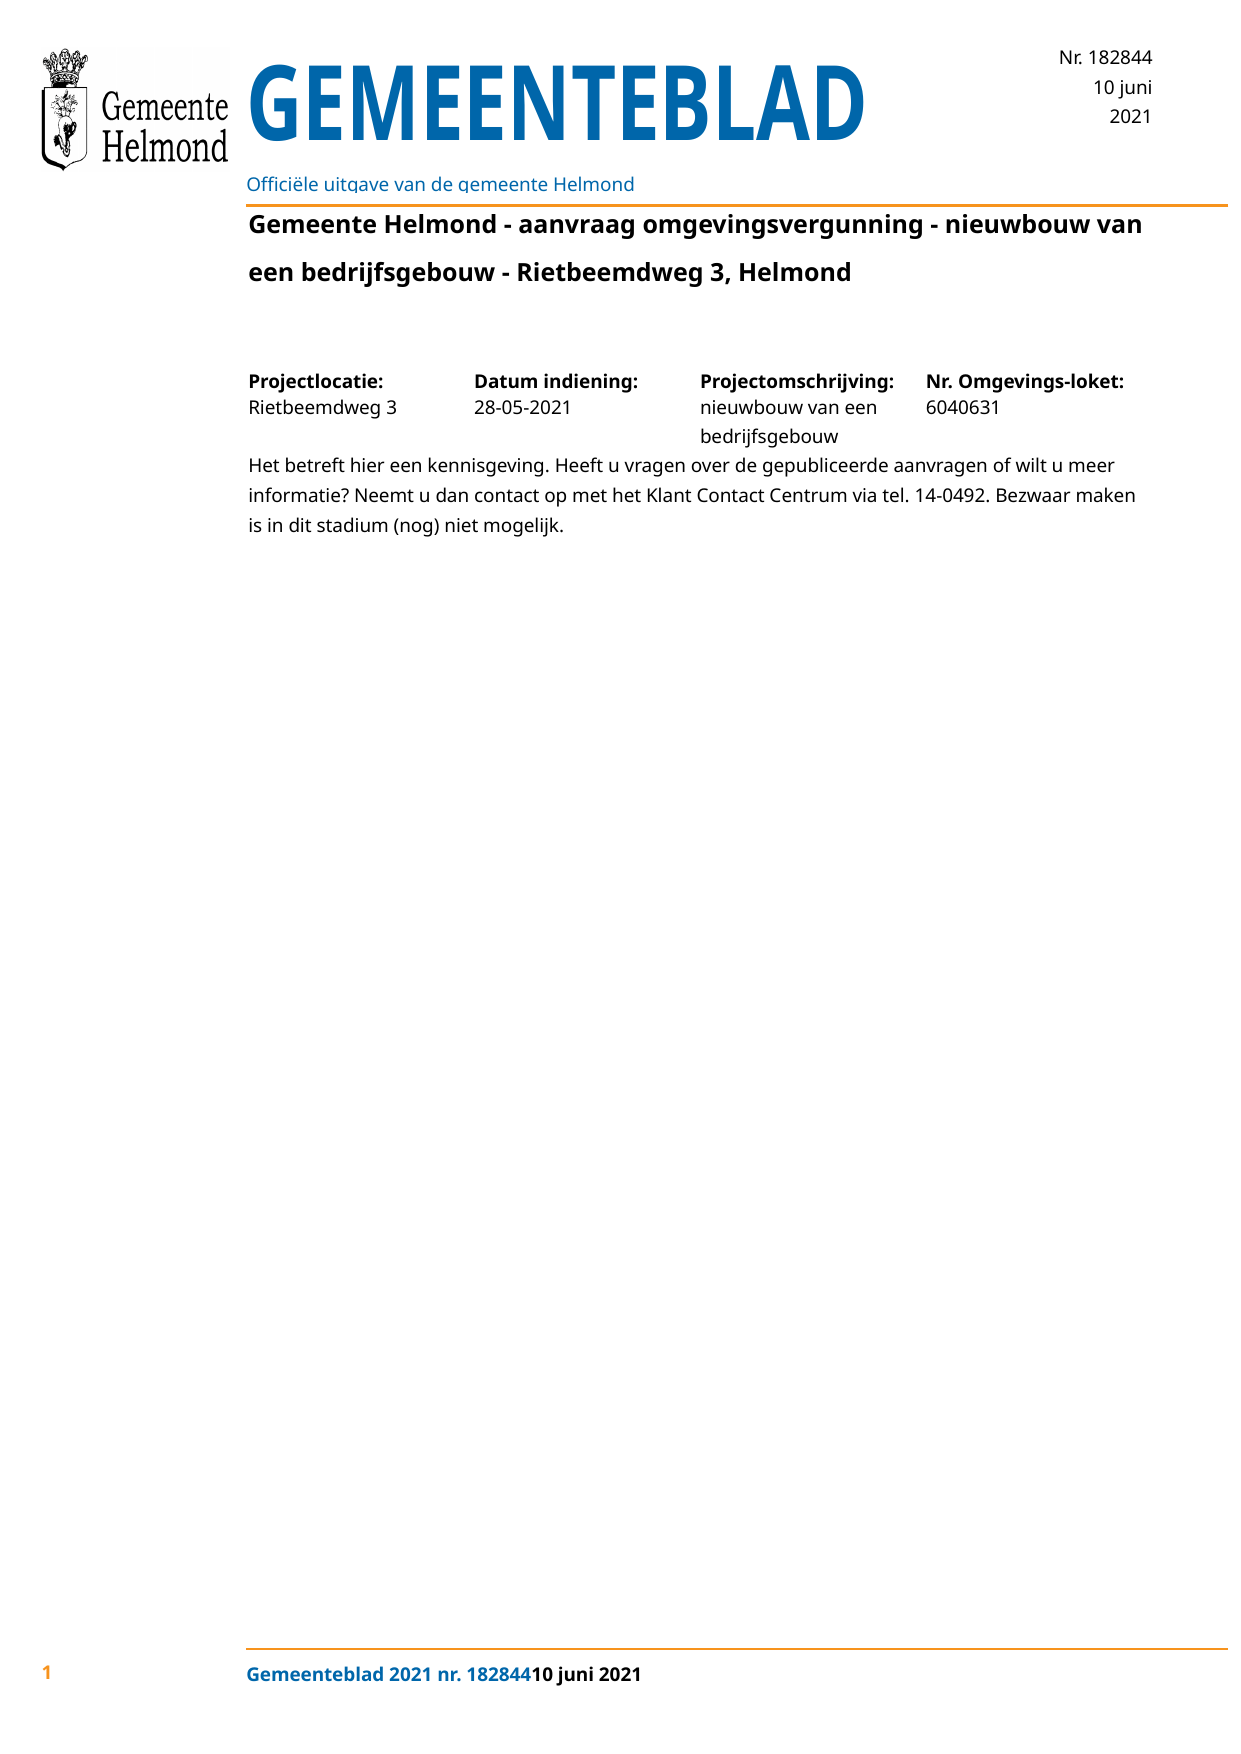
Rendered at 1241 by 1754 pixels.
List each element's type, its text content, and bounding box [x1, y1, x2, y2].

table_header Projectomschrijving: [700, 369, 926, 394]
table_cell nieuwbouw van een bedrijfsgebouw [700, 394, 926, 449]
table_header Projectlocatie: [248, 369, 474, 394]
table_cell 28-05-2021 [474, 394, 700, 449]
table_header Nr. Omgevings-loket: [926, 369, 1152, 394]
table_cell 6040631 [926, 394, 1152, 449]
table_cell Rietbeemdweg 3 [248, 394, 474, 449]
table_header Datum indiening: [474, 369, 700, 394]
text Het betreft hier een kennisgeving. Heeft u vragen over de gepubliceerde aanvragen of wilt u meer informatie? Neemt u dan contact op met het Klant Contact Centrum via tel. 14-0492. Bezwaar maken is in dit stadium (nog) niet mogelijk. [248, 453, 1152, 538]
picture [41, 47, 231, 172]
text Gemeente Helmond - aanvraag omgevingsvergunning - nieuwbouw van een bedrijfsgebouw - Rietbeemdweg 3, Helmond [248, 207, 1152, 288]
